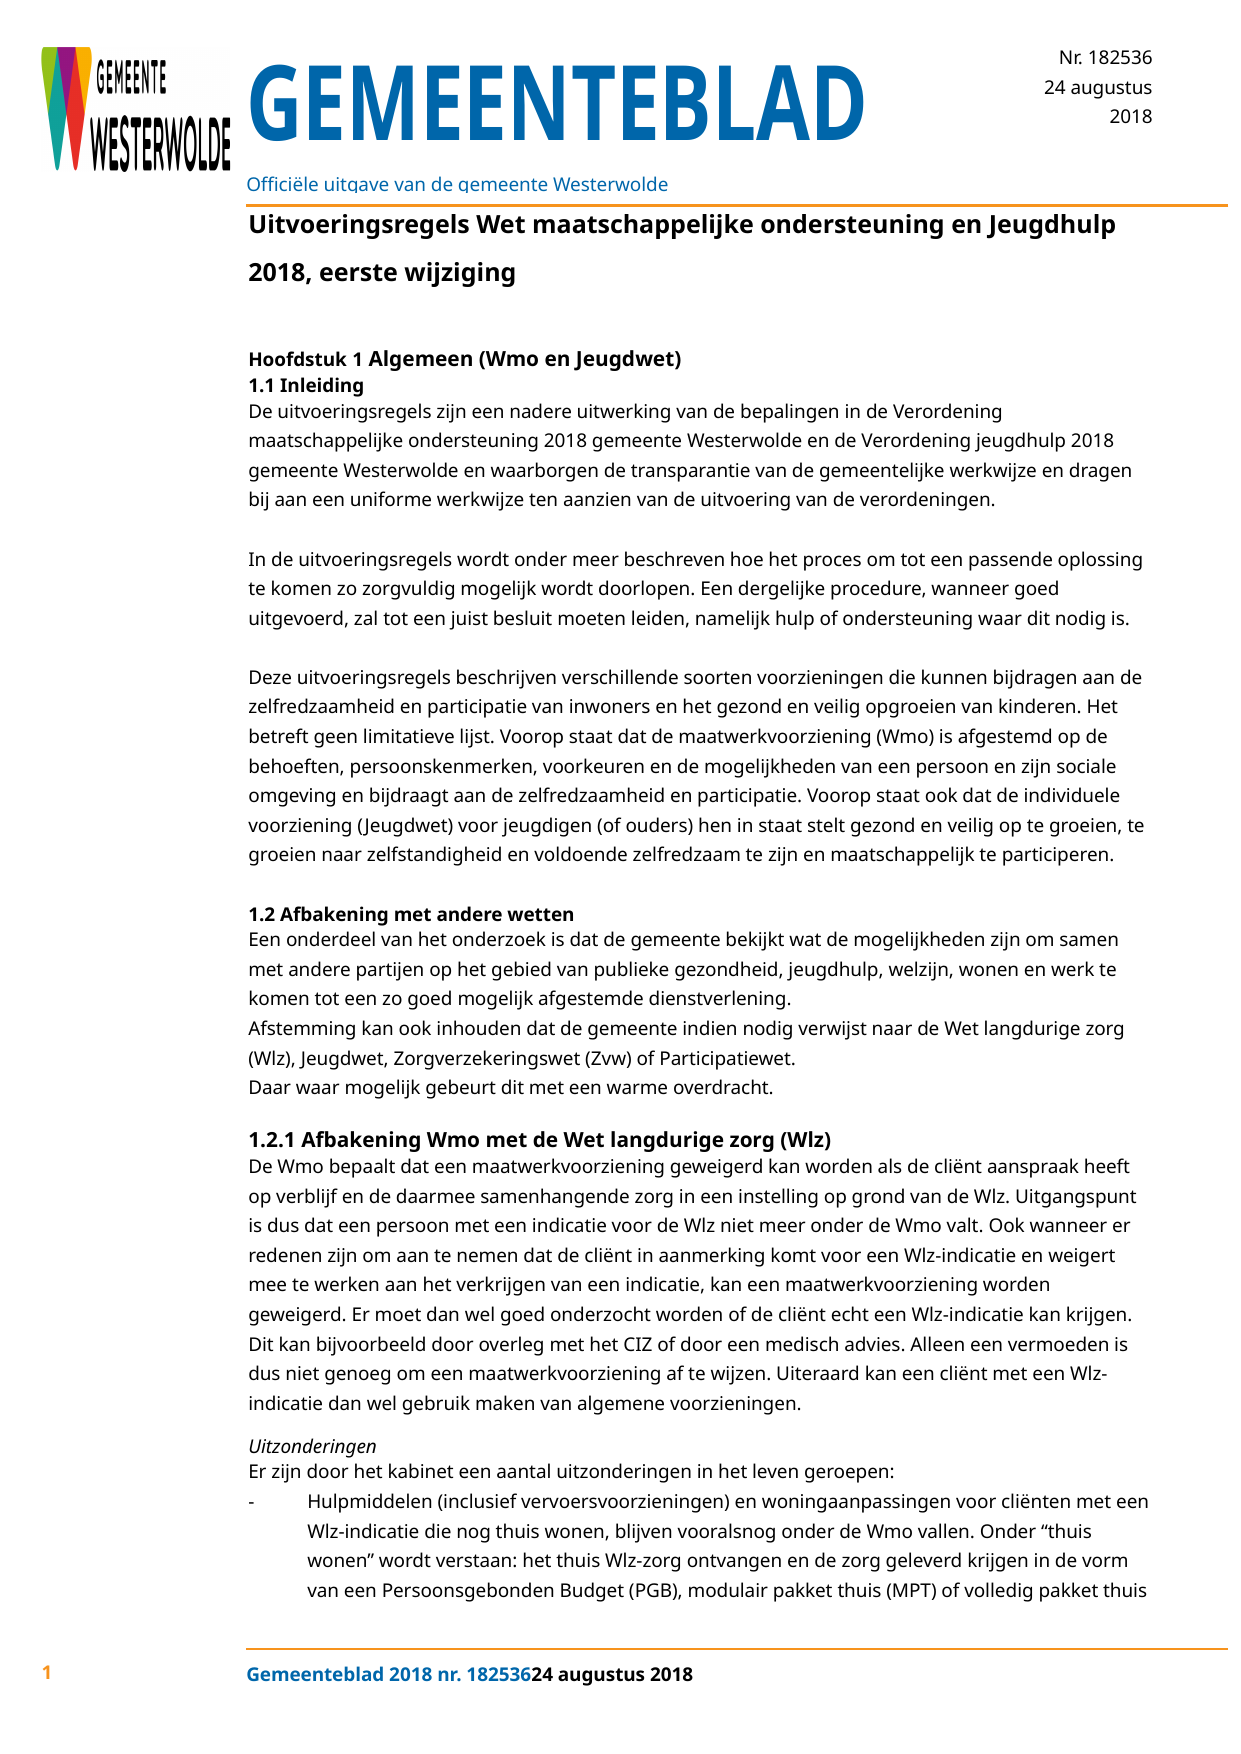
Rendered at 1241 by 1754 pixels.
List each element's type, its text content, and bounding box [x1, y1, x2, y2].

text Deze uitvoeringsregels beschrijven verschillende soorten voorzieningen die kunnen bijdragen aan de zelfredzaamheid en participatie van inwoners en het gezond en veilig opgroeien van kinderen. Het betreft geen limitatieve lijst. Voorop staat dat de maatwerkvoorziening (Wmo) is afgestemd op de behoeften, persoonskenmerken, voorkeuren en de mogelijkheden van een persoon en zijn sociale omgeving en bijdraagt aan de zelfredzaamheid en participatie. Voorop staat ook dat de individuele voorziening (Jeugdwet) voor jeugdigen (of ouders) hen in staat stelt gezond en veilig op te groeien, te groeien naar zelfstandigheid en voldoende zelfredzaam te zijn en maatschappelijk te participeren. [248, 664, 1152, 867]
text Afstemming kan ook inhouden dat de gemeente indien nodig verwijst naar de Wet langdurige zorg (Wlz), Jeugdwet, Zorgverzekeringswet (Zvw) of Participatiewet. [248, 1015, 1152, 1071]
text Hoofdstuk 1 Algemeen (Wmo en Jeugdwet) [248, 344, 1152, 372]
text 1.2.1 Afbakening Wmo met de Wet langdurige zorg (Wlz) [248, 1125, 1152, 1153]
text De Wmo bepaalt dat een maatwerkvoorziening geweigerd kan worden als de cliënt aanspraak heeft op verblijf en de daarmee samenhangende zorg in een instelling op grond van de Wlz. Uitgangspunt is dus dat een persoon met een indicatie voor de Wlz niet meer onder de Wmo valt. Ook wanneer er redenen zijn om aan te nemen dat de cliënt in aanmerking komt voor een Wlz-indicatie en weigert mee te werken aan het verkrijgen van een indicatie, kan een maatwerkvoorziening worden geweigerd. Er moet dan wel goed onderzocht worden of de cliënt echt een Wlz-indicatie kan krijgen. Dit kan bijvoorbeeld door overleg met het CIZ of door een medisch advies. Alleen een vermoeden is dus niet genoeg om een maatwerkvoorziening af te wijzen. Uiteraard kan een cliënt met een Wlz-indicatie dan wel gebruik maken van algemene voorzieningen. [248, 1153, 1152, 1416]
list Hulpmiddelen (inclusief vervoersvoorzieningen) en woningaanpassingen voor cliënten met een Wlz-indicatie die nog thuis wonen, blijven vooralsnog onder de Wmo vallen. Onder “thuis wonen” wordt verstaan: het thuis Wlz-zorg ontvangen en de zorg geleverd krijgen in de vorm van een Persoonsgebonden Budget (PGB), modulair pakket thuis (MPT) of volledig pakket thuis [248, 1488, 1152, 1603]
text Er zijn door het kabinet een aantal uitzonderingen in het leven geroepen: [248, 1459, 1152, 1484]
picture [41, 47, 231, 172]
text In de uitvoeringsregels wordt onder meer beschreven hoe het proces om tot een passende oplossing te komen zo zorgvuldig mogelijk wordt doorlopen. Een dergelijke procedure, wanneer goed uitgevoerd, zal tot een juist besluit moeten leiden, namelijk hulp of ondersteuning waar dit nodig is. [248, 546, 1152, 631]
text Daar waar mogelijk gebeurt dit met een warme overdracht. [248, 1074, 1152, 1100]
text De uitvoeringsregels zijn een nadere uitwerking van de bepalingen in de Verordening maatschappelijke ondersteuning 2018 gemeente Westerwolde en de Verordening jeugdhulp 2018 gemeente Westerwolde en waarborgen de transparantie van de gemeentelijke werkwijze en dragen bij aan een uniforme werkwijze ten aanzien van de uitvoering van de verordeningen. [248, 398, 1152, 512]
text Uitvoeringsregels Wet maatschappelijke ondersteuning en Jeugdhulp 2018, eerste wijziging [248, 207, 1152, 288]
text Uitzonderingen [248, 1433, 1152, 1459]
text 1.2 Afbakening met andere wetten [248, 901, 1152, 926]
text 1.1 Inleiding [248, 372, 1152, 398]
text Een onderdeel van het onderzoek is dat de gemeente bekijkt wat de mogelijkheden zijn om samen met andere partijen op het gebied van publieke gezondheid, jeugdhulp, welzijn, wonen en werk te komen tot een zo goed mogelijk afgestemde dienstverlening. [248, 926, 1152, 1011]
